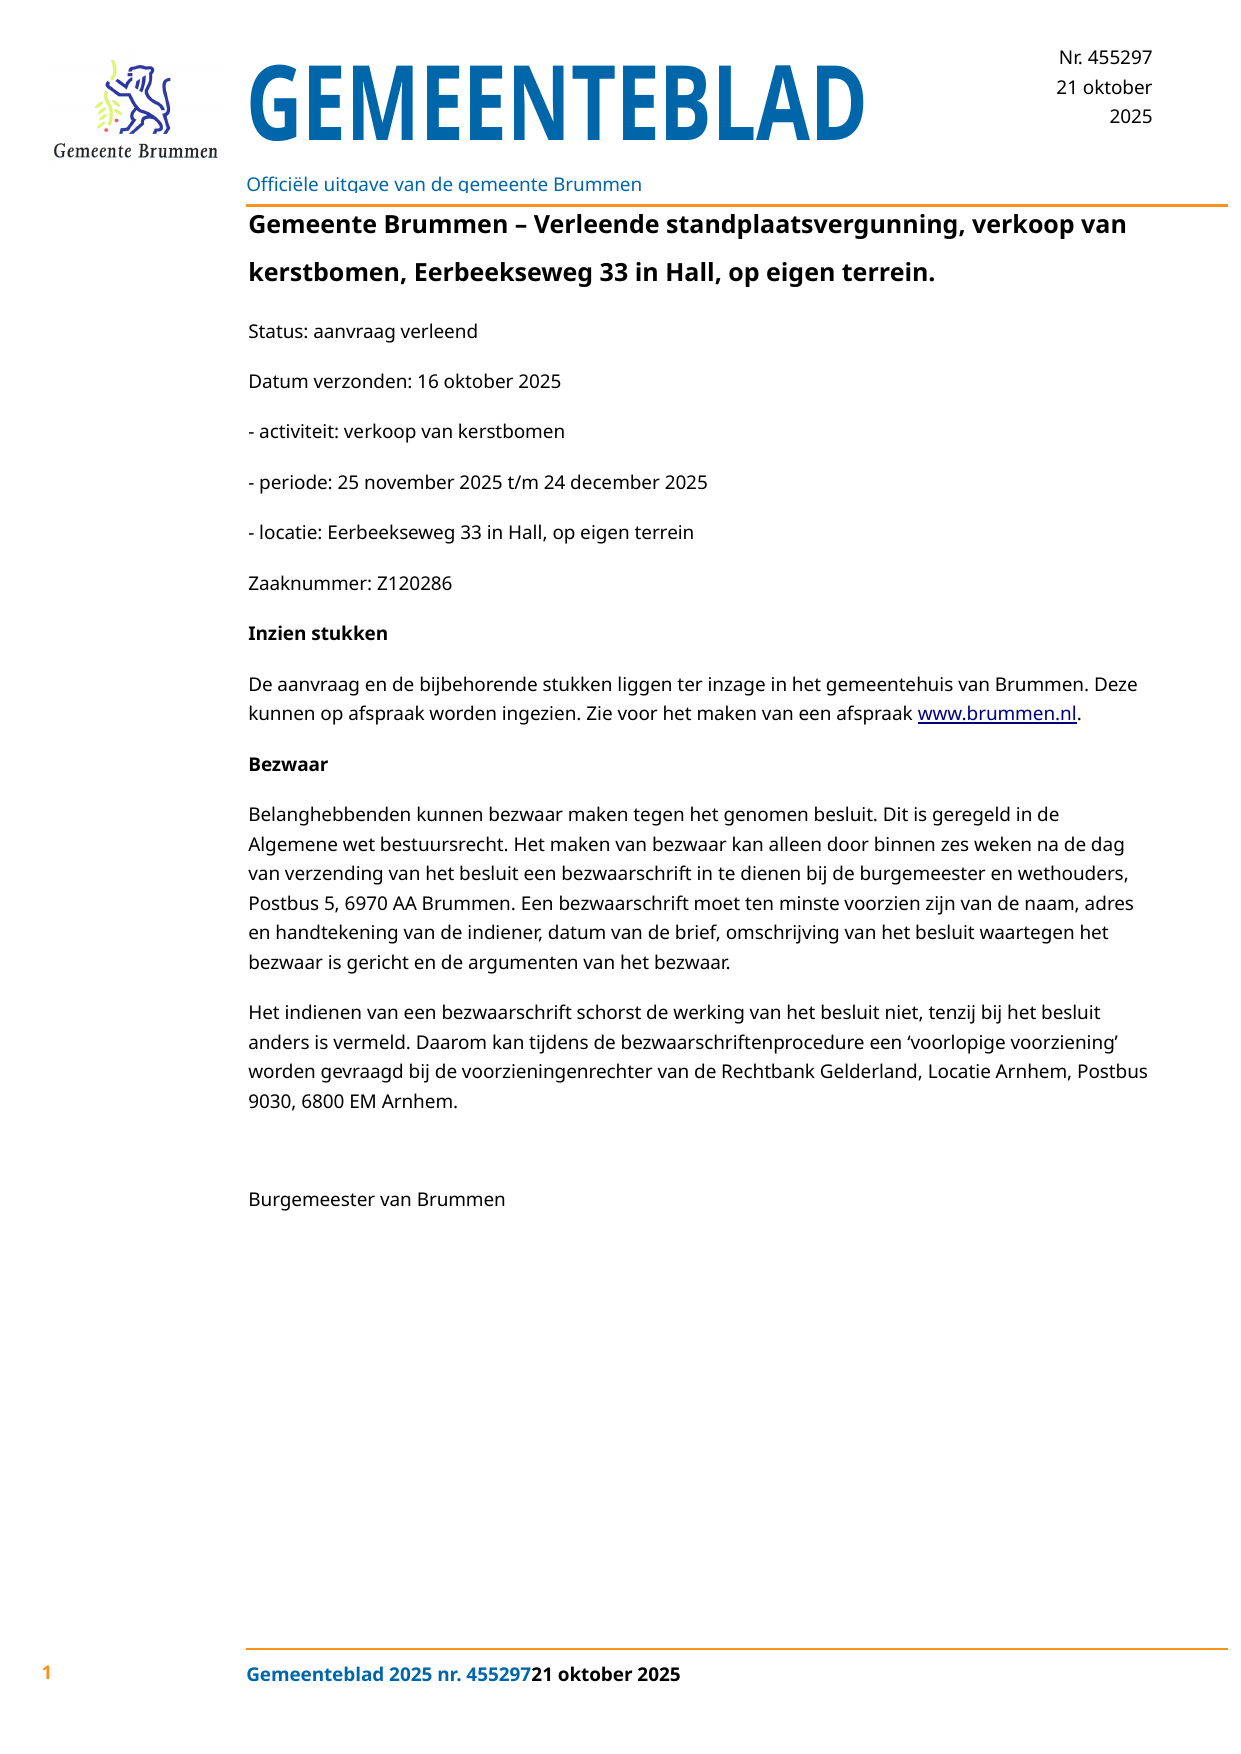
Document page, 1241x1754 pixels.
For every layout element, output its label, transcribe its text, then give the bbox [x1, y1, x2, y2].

text Inzien stukken [248, 620, 1152, 646]
text Gemeente Brummen – Verleende standplaatsvergunning, verkoop van kerstbomen, Eerbeekseweg 33 in Hall, op eigen terrein. [248, 207, 1152, 288]
text De aanvraag en de bijbehorende stukken liggen ter inzage in het gemeentehuis van Brummen. Deze kunnen op afspraak worden ingezien. Zie voor het maken van een afspraak www.brummen.nl. [248, 671, 1152, 726]
picture [41, 47, 231, 172]
text Zaaknummer: Z120286 [248, 570, 1152, 596]
text Het indienen van een bezwaarschrift schorst de werking van het besluit niet, tenzij bij het besluit anders is vermeld. Daarom kan tijdens de bezwaarschriftenprocedure een ‘voorlopige voorziening’ worden gevraagd bij de voorzieningenrechter van de Rechtbank Gelderland, Locatie Arnhem, Postbus 9030, 6800 EM Arnhem. [248, 999, 1152, 1114]
text Bezwaar [248, 751, 1152, 777]
text - periode: 25 november 2025 t/m 24 december 2025 [248, 469, 1152, 495]
text - activiteit: verkoop van kerstbomen [248, 419, 1152, 444]
text Datum verzonden: 16 oktober 2025 [248, 368, 1152, 394]
text - locatie: Eerbeekseweg 33 in Hall, op eigen terrein [248, 519, 1152, 545]
text Belanghebbenden kunnen bezwaar maken tegen het genomen besluit. Dit is geregeld in de Algemene wet bestuursrecht. Het maken van bezwaar kan alleen door binnen zes weken na de dag van verzending van het besluit een bezwaarschrift in te dienen bij de burgemeester en wethouders, Postbus 5, 6970 AA Brummen. Een bezwaarschrift moet ten minste voorzien zijn van de naam, adres en handtekening van de indiener, datum van de brief, omschrijving van het besluit waartegen het bezwaar is gericht en de argumenten van het bezwaar. [248, 801, 1152, 975]
text Burgemeester van Brummen [248, 1187, 1152, 1212]
text Status: aanvraag verleend [248, 318, 1152, 344]
